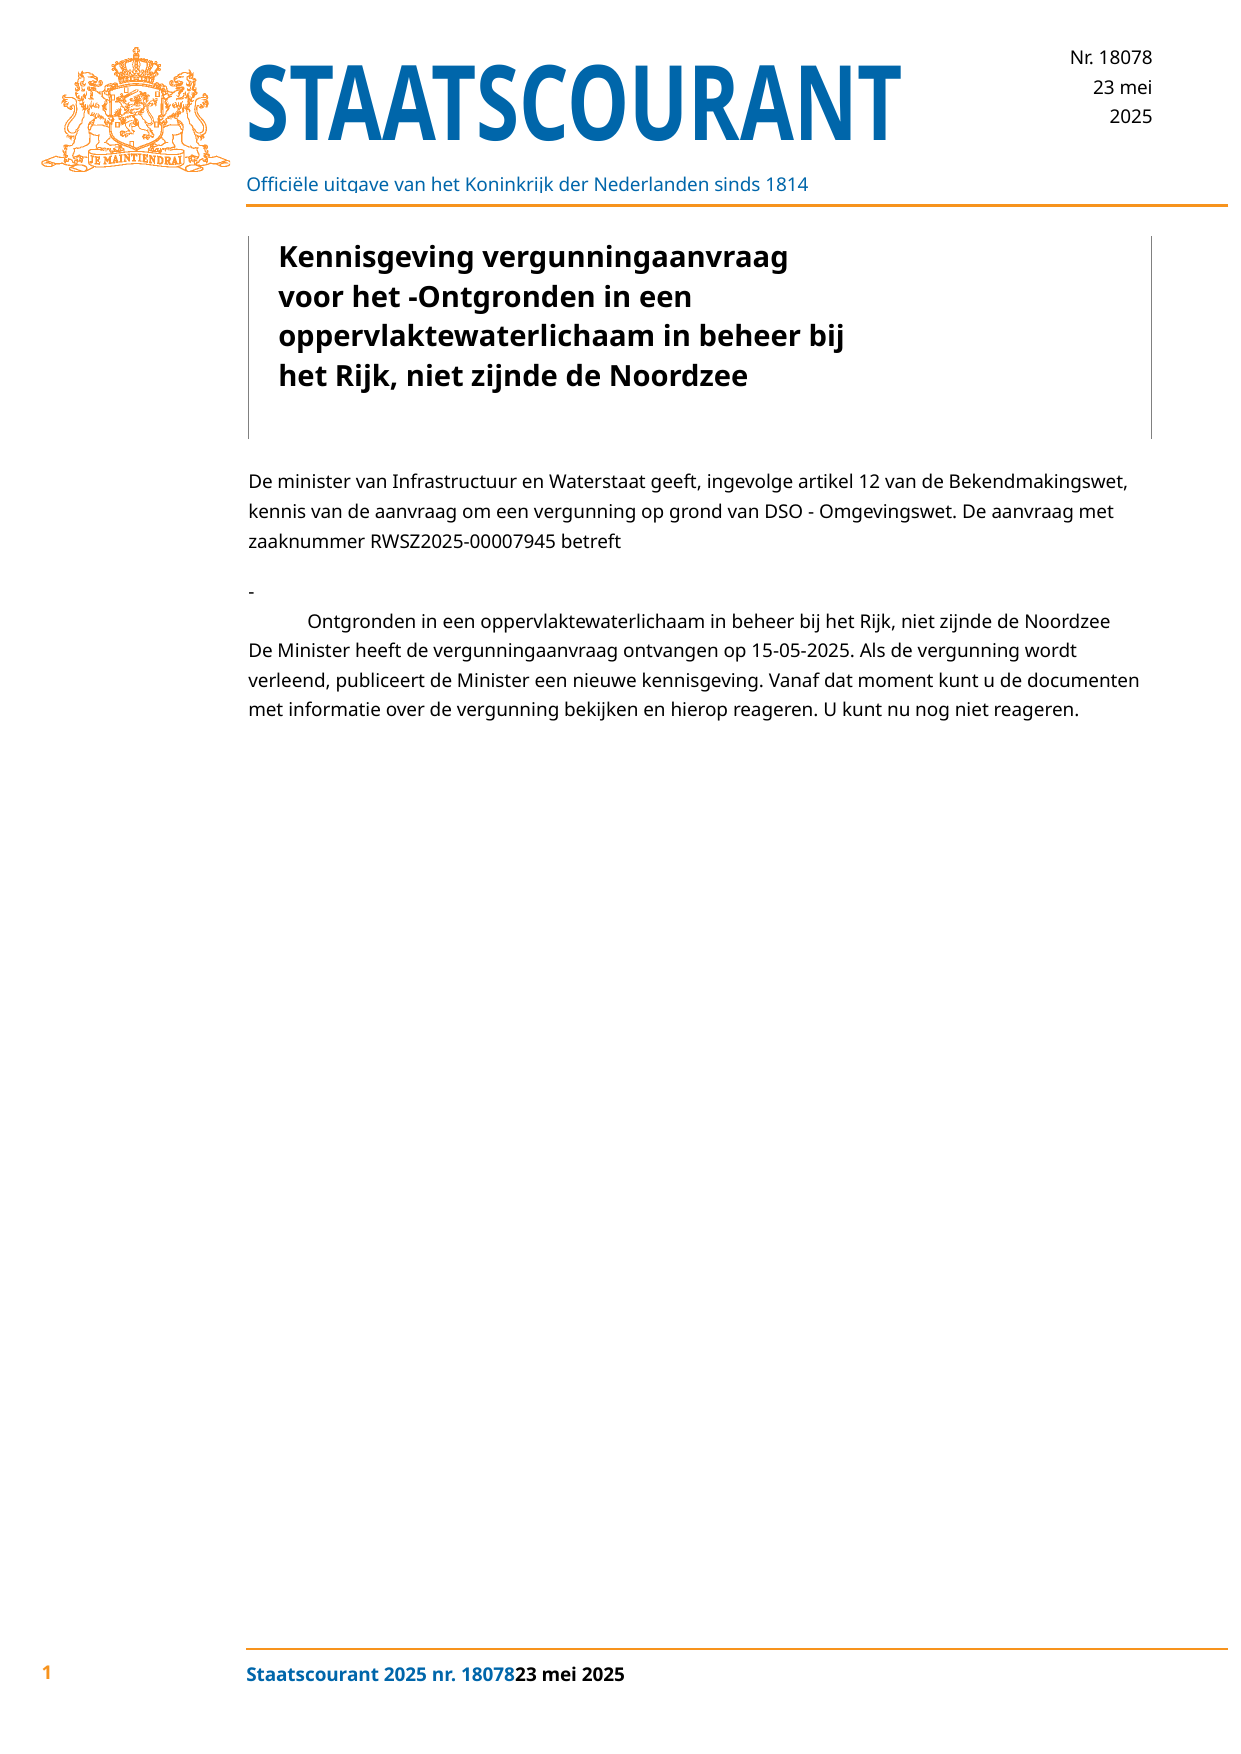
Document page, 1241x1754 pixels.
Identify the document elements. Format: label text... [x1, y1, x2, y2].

text De Minister heeft de vergunningaanvraag ontvangen op 15-05-2025. Als de vergunning wordt verleend, publiceert de Minister een nieuwe kennisgeving. Vanaf dat moment kunt u de documenten met informatie over de vergunning bekijken en hierop reageren. U kunt nu nog niet reageren. [248, 637, 1152, 722]
table_header [1090, 236, 1151, 413]
table_header [850, 414, 1151, 439]
picture [41, 47, 231, 172]
text De minister van Infrastructuur en Waterstaat geeft, ingevolge artikel 12 van de Bekendmakingswet, kennis van de aanvraag om een vergunning op grond van DSO - Omgevingswet. De aanvraag met zaaknummer RWSZ2025-00007945 betreft [248, 469, 1152, 553]
picture [912, 236, 1090, 414]
table_header Kennisgeving vergunningaanvraag voor het -Ontgronden in een oppervlaktewaterlichaam in beheer bij het Rijk, niet zijnde de Noordzee [249, 236, 850, 439]
table_header [850, 236, 912, 413]
list Ontgronden in een oppervlaktewaterlichaam in beheer bij het Rijk, niet zijnde de Noordzee [248, 608, 1152, 633]
